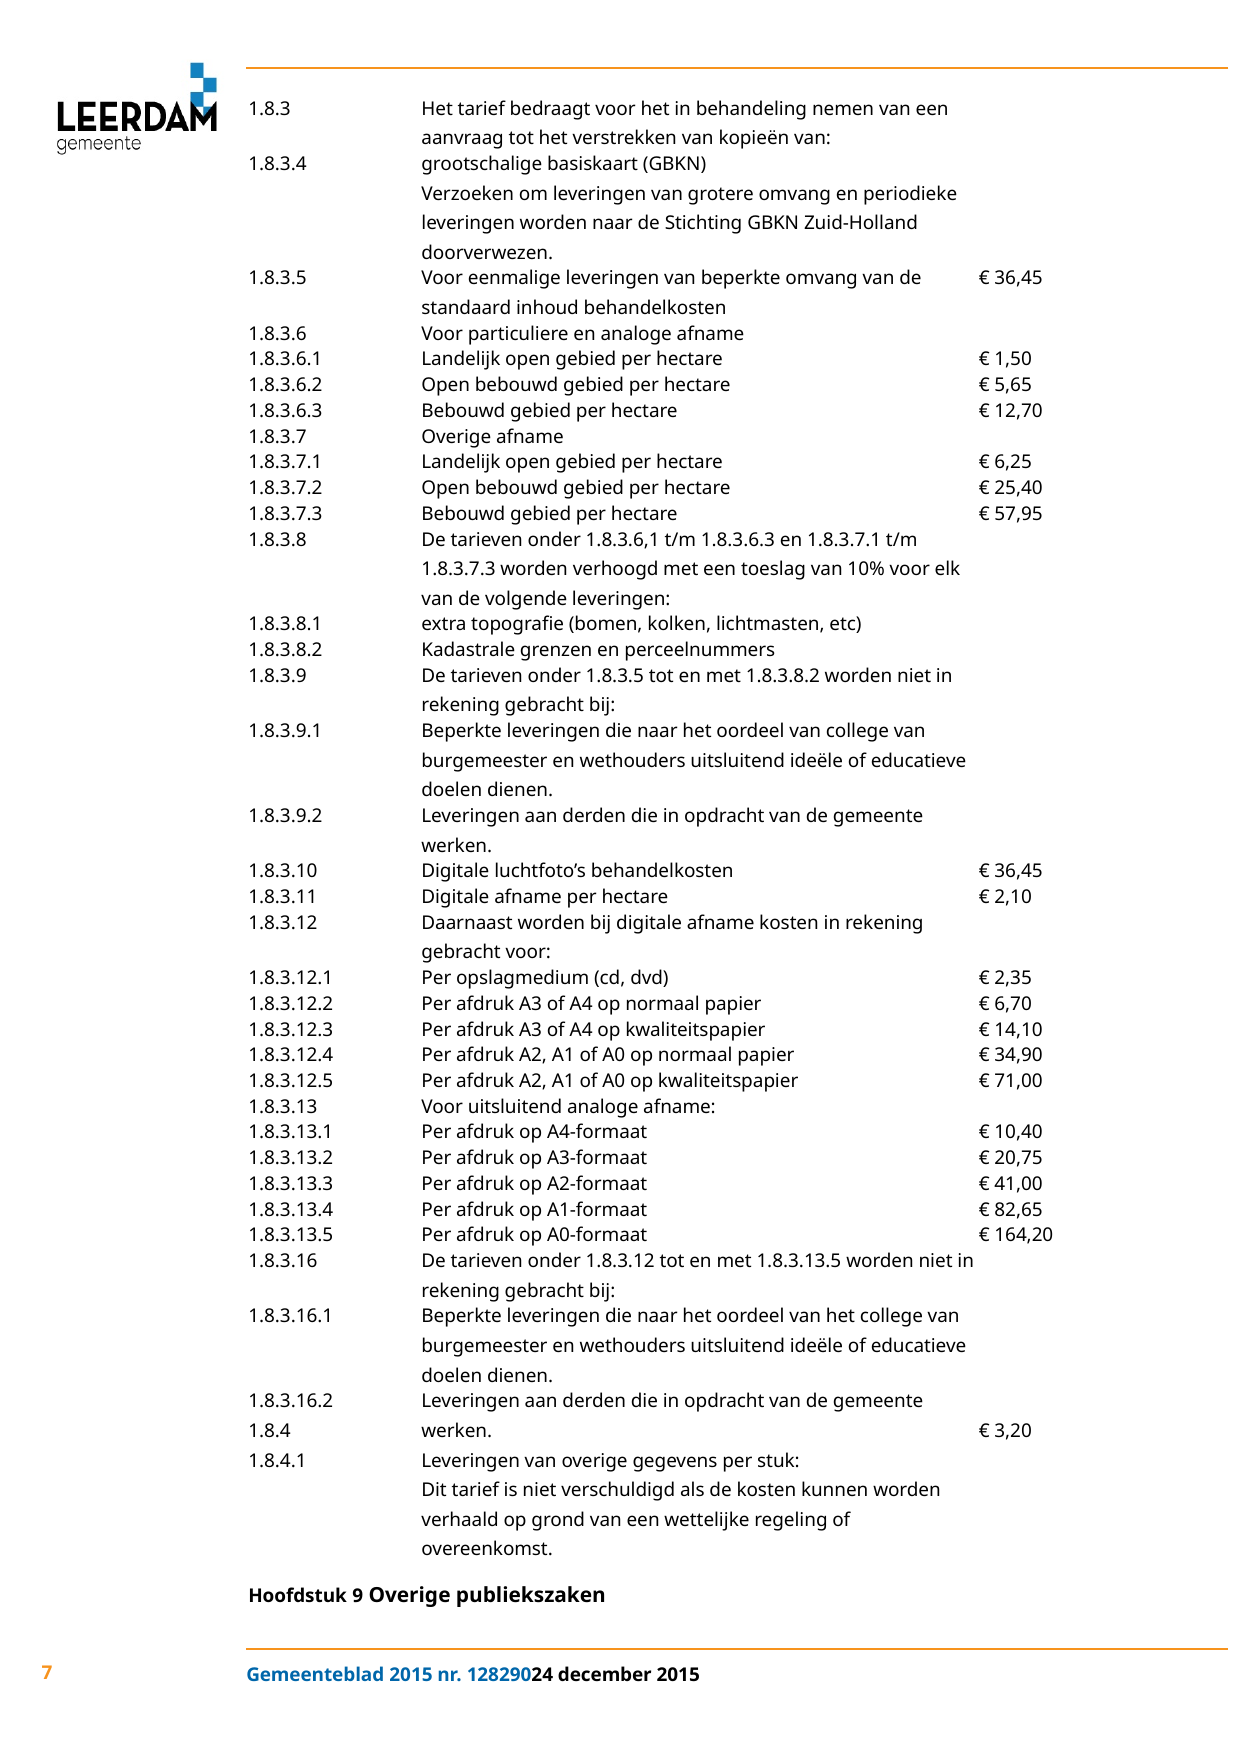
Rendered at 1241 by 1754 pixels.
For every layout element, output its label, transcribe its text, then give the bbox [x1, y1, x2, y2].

table_cell 1.8.3.9.1 [248, 718, 421, 802]
table_cell € 41,00 [979, 1170, 1152, 1196]
table_cell € 36,45 [979, 858, 1152, 883]
table_cell 1.8.3.5 [248, 265, 421, 320]
table_cell [979, 1093, 1152, 1119]
table_cell Digitale luchtfoto’s behandelkosten [421, 858, 978, 883]
table_cell Daarnaast worden bij digitale afname kosten in rekening gebracht voor: [421, 909, 978, 964]
table_cell 1.8.3.12 [248, 909, 421, 964]
table_cell De tarieven onder 1.8.3.12 tot en met 1.8.3.13.5 worden niet in rekening gebracht bij: [421, 1248, 978, 1303]
table_cell 1.8.3.13.3 [248, 1170, 421, 1196]
table_cell 1.8.3.16.2 1.8.4 1.8.4.1 [248, 1388, 421, 1561]
table_cell 1.8.3.4 [248, 150, 421, 264]
table_cell € 25,40 [979, 474, 1152, 500]
table_cell 1.8.3.12.3 [248, 1016, 421, 1042]
table_cell € 6,70 [979, 990, 1152, 1016]
table_cell 1.8.3.8 [248, 526, 421, 611]
table_cell € 3,20 [979, 1388, 1152, 1561]
table_cell [979, 718, 1152, 802]
table_cell [979, 526, 1152, 611]
table_cell Kadastrale grenzen en perceelnummers [421, 636, 978, 662]
table_cell € 34,90 [979, 1042, 1152, 1067]
table_cell Per afdruk A2, A1 of A0 op kwaliteitspapier [421, 1067, 978, 1093]
table_cell Overige afname [421, 423, 978, 448]
table_cell € 2,35 [979, 964, 1152, 990]
table_cell € 57,95 [979, 500, 1152, 526]
table_cell 1.8.3.6.2 [248, 371, 421, 397]
table_cell € 82,65 [979, 1196, 1152, 1222]
table_cell [979, 662, 1152, 717]
table_cell Per afdruk op A2-formaat [421, 1170, 978, 1196]
table_cell Landelijk open gebied per hectare [421, 449, 978, 474]
table_cell € 6,25 [979, 449, 1152, 474]
table_cell 1.8.3.16.1 [248, 1303, 421, 1388]
table_cell [979, 636, 1152, 662]
table_cell Bebouwd gebied per hectare [421, 500, 978, 526]
table_cell 1.8.3.13.4 [248, 1196, 421, 1222]
table_cell 1.8.3 [248, 95, 421, 150]
table_cell [979, 909, 1152, 964]
table_cell € 164,20 [979, 1222, 1152, 1247]
table_cell 1.8.3.13 [248, 1093, 421, 1119]
table_cell [979, 611, 1152, 636]
table_cell € 71,00 [979, 1067, 1152, 1093]
table_cell [979, 1303, 1152, 1388]
table_cell € 10,40 [979, 1119, 1152, 1144]
table_cell Per afdruk A2, A1 of A0 op normaal papier [421, 1042, 978, 1067]
table_cell € 2,10 [979, 883, 1152, 909]
table_cell Voor eenmalige leveringen van beperkte omvang van de standaard inhoud behandelkosten [421, 265, 978, 320]
table_cell 1.8.3.7.3 [248, 500, 421, 526]
table_cell 1.8.3.12.2 [248, 990, 421, 1016]
table_cell 1.8.3.7.2 [248, 474, 421, 500]
table_cell Beperkte leveringen die naar het oordeel van het college van burgemeester en wethouders uitsluitend ideële of educatieve doelen dienen. [421, 1303, 978, 1388]
table_cell 1.8.3.12.5 [248, 1067, 421, 1093]
table_cell 1.8.3.9.2 [248, 802, 421, 858]
table_cell 1.8.3.8.1 [248, 611, 421, 636]
table_cell 1.8.3.9 [248, 662, 421, 717]
table_cell € 5,65 [979, 371, 1152, 397]
table_cell Per afdruk op A0-formaat [421, 1222, 978, 1247]
table_cell grootschalige basiskaart (GBKN) Verzoeken om leveringen van grotere omvang en periodieke leveringen worden naar de Stichting GBKN Zuid-Holland doorverwezen. [421, 150, 978, 264]
table_cell 1.8.3.13.1 [248, 1119, 421, 1144]
table_cell € 12,70 [979, 397, 1152, 423]
table_cell Leveringen aan derden die in opdracht van de gemeente werken. Leveringen van overige gegevens per stuk: Dit tarief is niet verschuldigd als de kosten kunnen worden verhaald op grond van een wettelijke regeling of overeenkomst. [421, 1388, 978, 1561]
table_cell 1.8.3.13.2 [248, 1145, 421, 1170]
table_cell € 36,45 [979, 265, 1152, 320]
table_cell 1.8.3.6 [248, 320, 421, 346]
table_cell Per afdruk A3 of A4 op kwaliteitspapier [421, 1016, 978, 1042]
table_cell Per afdruk op A4-formaat [421, 1119, 978, 1144]
table_cell [979, 423, 1152, 448]
table_cell [979, 802, 1152, 858]
table_cell 1.8.3.6.3 [248, 397, 421, 423]
table_cell € 14,10 [979, 1016, 1152, 1042]
table_cell [979, 95, 1152, 150]
table_cell De tarieven onder 1.8.3.6,1 t/m 1.8.3.6.3 en 1.8.3.7.1 t/m 1.8.3.7.3 worden verhoogd met een toeslag van 10% voor elk van de volgende leveringen: [421, 526, 978, 611]
table_cell € 1,50 [979, 346, 1152, 371]
table_cell [979, 150, 1152, 264]
table_cell Leveringen aan derden die in opdracht van de gemeente werken. [421, 802, 978, 858]
table_cell 1.8.3.11 [248, 883, 421, 909]
table_cell 1.8.3.6.1 [248, 346, 421, 371]
table_cell De tarieven onder 1.8.3.5 tot en met 1.8.3.8.2 worden niet in rekening gebracht bij: [421, 662, 978, 717]
table_cell Het tarief bedraagt voor het in behandeling nemen van een aanvraag tot het verstrekken van kopieën van: [421, 95, 978, 150]
table_cell Bebouwd gebied per hectare [421, 397, 978, 423]
table_cell Open bebouwd gebied per hectare [421, 474, 978, 500]
table_cell 1.8.3.7.1 [248, 449, 421, 474]
table_cell € 20,75 [979, 1145, 1152, 1170]
table_cell Landelijk open gebied per hectare [421, 346, 978, 371]
picture [41, 47, 231, 172]
table_cell Beperkte leveringen die naar het oordeel van college van burgemeester en wethouders uitsluitend ideële of educatieve doelen dienen. [421, 718, 978, 802]
table_cell Voor particuliere en analoge afname [421, 320, 978, 346]
table_cell [979, 320, 1152, 346]
table_cell 1.8.3.12.4 [248, 1042, 421, 1067]
table_cell Open bebouwd gebied per hectare [421, 371, 978, 397]
table_cell Voor uitsluitend analoge afname: [421, 1093, 978, 1119]
table_cell Per afdruk op A1-formaat [421, 1196, 978, 1222]
text Hoofdstuk 9 Overige publiekszaken [248, 1581, 1152, 1609]
table_cell 1.8.3.13.5 [248, 1222, 421, 1247]
table_cell 1.8.3.16 [248, 1248, 421, 1303]
table_cell 1.8.3.7 [248, 423, 421, 448]
table_cell 1.8.3.8.2 [248, 636, 421, 662]
table_cell 1.8.3.10 [248, 858, 421, 883]
table_cell [979, 1248, 1152, 1303]
table_cell Per afdruk A3 of A4 op normaal papier [421, 990, 978, 1016]
table_cell Per afdruk op A3-formaat [421, 1145, 978, 1170]
table_cell 1.8.3.12.1 [248, 964, 421, 990]
table_cell Per opslagmedium (cd, dvd) [421, 964, 978, 990]
table_cell Digitale afname per hectare [421, 883, 978, 909]
table_cell extra topografie (bomen, kolken, lichtmasten, etc) [421, 611, 978, 636]
